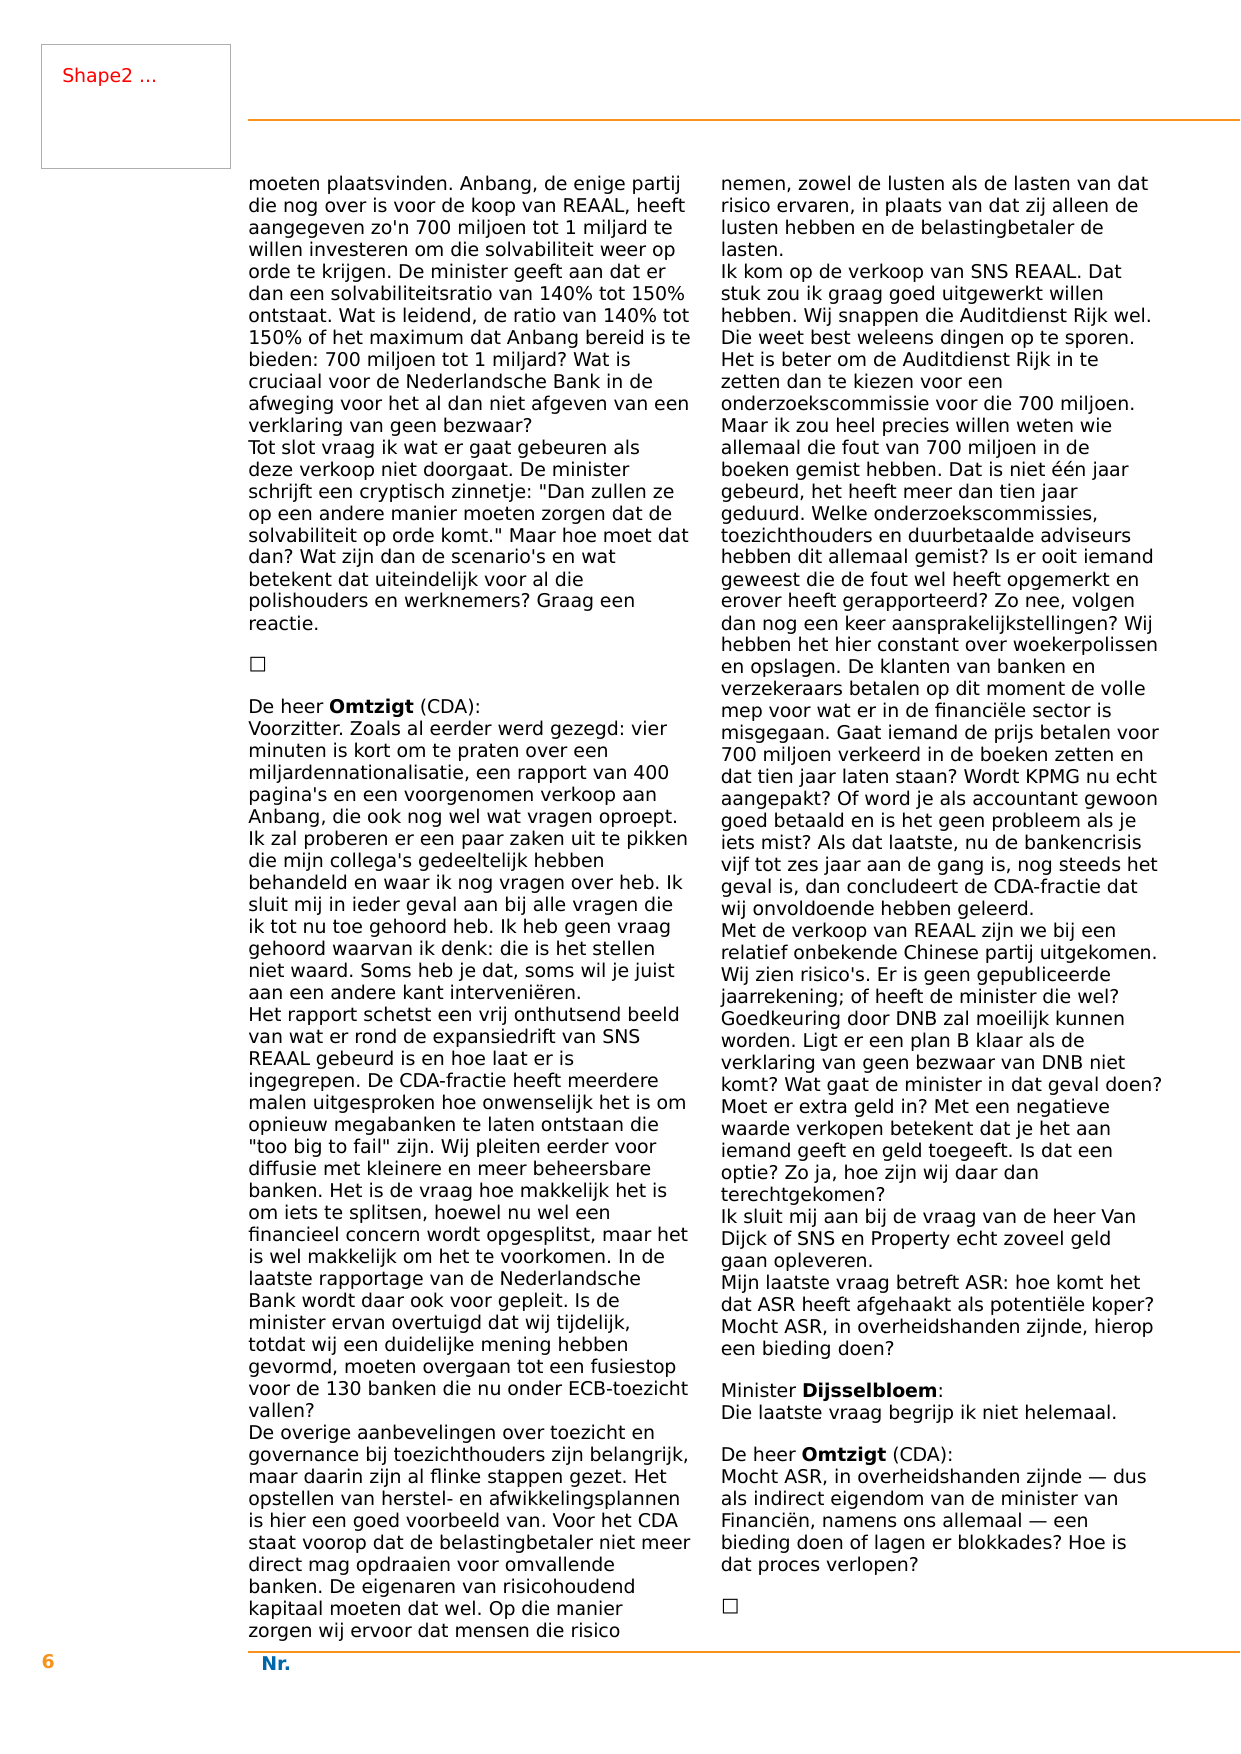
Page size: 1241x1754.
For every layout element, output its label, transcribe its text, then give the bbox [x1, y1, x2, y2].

text Met de verkoop van REAAL zijn we bij een relatief onbekende Chinese partij uitgekomen. Wij zien risico's. Er is geen gepubliceerde jaarrekening; of heeft de minister die wel? Goedkeuring door DNB zal moeilijk kunnen worden. Ligt er een plan B klaar als de verklaring van geen bezwaar van DNB niet komt? Wat gaat de minister in dat geval doen? Moet er extra geld in? Met een negatieve waarde verkopen betekent dat je het aan iemand geeft en geld toegeeft. Is dat een optie? Zo ja, hoe zijn wij daar dan terechtgekomen? [721, 920, 1163, 1206]
text Mocht ASR, in overheidshanden zijnde — dus als indirect eigendom van de minister van Financiën, namens ons allemaal — een bieding doen of lagen er blokkades? Hoe is dat proces verlopen? [721, 1466, 1163, 1576]
text ⬜ [248, 654, 691, 676]
text De heer Omtzigt (CDA): [721, 1444, 1163, 1466]
text nemen, zowel de lusten als de lasten van dat risico ervaren, in plaats van dat zij alleen de lusten hebben en de belastingbetaler de lasten. [721, 173, 1163, 261]
text Voorzitter. Zoals al eerder werd gezegd: vier minuten is kort om te praten over een miljardennationalisatie, een rapport van 400 pagina's en een voorgenomen verkoop aan Anbang, die ook nog wel wat vragen oproept. Ik zal proberen er een paar zaken uit te pikken die mijn collega's gedeeltelijk hebben behandeld en waar ik nog vragen over heb. Ik sluit mij in ieder geval aan bij alle vragen die ik tot nu toe gehoord heb. Ik heb geen vraag gehoord waarvan ik denk: die is het stellen niet waard. Soms heb je dat, soms wil je juist aan een andere kant interveniëren. [248, 718, 691, 1004]
text De heer Omtzigt (CDA): [248, 696, 691, 718]
text Minister Dijsselbloem: [721, 1380, 1163, 1402]
text Ik kom op de verkoop van SNS REAAL. Dat stuk zou ik graag goed uitgewerkt willen hebben. Wij snappen die Auditdienst Rijk wel. Die weet best weleens dingen op te sporen. Het is beter om de Auditdienst Rijk in te zetten dan te kiezen voor een onderzoekscommissie voor die 700 miljoen. Maar ik zou heel precies willen weten wie allemaal die fout van 700 miljoen in de boeken gemist hebben. Dat is niet één jaar gebeurd, het heeft meer dan tien jaar geduurd. Welke onderzoekscommissies, toezichthouders en duurbetaalde adviseurs hebben dit allemaal gemist? Is er ooit iemand geweest die de fout wel heeft opgemerkt en erover heeft gerapporteerd? Zo nee, volgen dan nog een keer aansprakelijkstellingen? Wij hebben het hier constant over woekerpolissen en opslagen. De klanten van banken en verzekeraars betalen op dit moment de volle mep voor wat er in de financiële sector is misgegaan. Gaat iemand de prijs betalen voor 700 miljoen verkeerd in de boeken zetten en dat tien jaar laten staan? Wordt KPMG nu echt aangepakt? Of word je als accountant gewoon goed betaald en is het geen probleem als je iets mist? Als dat laatste, nu de bankencrisis vijf tot zes jaar aan de gang is, nog steeds het geval is, dan concludeert de CDA-fractie dat wij onvoldoende hebben geleerd. [721, 261, 1163, 920]
text Mijn laatste vraag betreft ASR: hoe komt het dat ASR heeft afgehaakt als potentiële koper? Mocht ASR, in overheidshanden zijnde, hierop een bieding doen? [721, 1272, 1163, 1360]
text Het rapport schetst een vrij onthutsend beeld van wat er rond de expansiedrift van SNS REAAL gebeurd is en hoe laat er is ingegrepen. De CDA-fractie heeft meerdere malen uitgesproken hoe onwenselijk het is om opnieuw megabanken te laten ontstaan die "too big to fail" zijn. Wij pleiten eerder voor diffusie met kleinere en meer beheersbare banken. Het is de vraag hoe makkelijk het is om iets te splitsen, hoewel nu wel een financieel concern wordt opgesplitst, maar het is wel makkelijk om het te voorkomen. In de laatste rapportage van de Nederlandsche Bank wordt daar ook voor gepleit. Is de minister ervan overtuigd dat wij tijdelijk, totdat wij een duidelijke mening hebben gevormd, moeten overgaan tot een fusiestop voor de 130 banken die nu onder ECB-toezicht vallen? [248, 1004, 691, 1422]
text Tot slot vraag ik wat er gaat gebeuren als deze verkoop niet doorgaat. De minister schrijft een cryptisch zinnetje: "Dan zullen ze op een andere manier moeten zorgen dat de solvabiliteit op orde komt." Maar hoe moet dat dan? Wat zijn dan de scenario's en wat betekent dat uiteindelijk voor al die polishouders en werknemers? Graag een reactie. [248, 437, 691, 634]
text moeten plaatsvinden. Anbang, de enige partij die nog over is voor de koop van REAAL, heeft aangegeven zo'n 700 miljoen tot 1 miljard te willen investeren om die solvabiliteit weer op orde te krijgen. De minister geeft aan dat er dan een solvabiliteitsratio van 140% tot 150% ontstaat. Wat is leidend, de ratio van 140% tot 150% of het maximum dat Anbang bereid is te bieden: 700 miljoen tot 1 miljard? Wat is cruciaal voor de Nederlandsche Bank in de afweging voor het al dan niet afgeven van een verklaring van geen bezwaar? [248, 173, 691, 437]
text ⬜ [721, 1596, 1163, 1617]
text De overige aanbevelingen over toezicht en governance bij toezichthouders zijn belangrijk, maar daarin zijn al flinke stappen gezet. Het opstellen van herstel- en afwikkelingsplannen is hier een goed voorbeeld van. Voor het CDA staat voorop dat de belastingbetaler niet meer direct mag opdraaien voor omvallende banken. De eigenaren van risicohoudend kapitaal moeten dat wel. Op die manier zorgen wij ervoor dat mensen die risico [248, 1422, 691, 1641]
text Die laatste vraag begrijp ik niet helemaal. [721, 1402, 1163, 1424]
text Ik sluit mij aan bij de vraag van de heer Van Dijck of SNS en Property echt zoveel geld gaan opleveren. [721, 1206, 1163, 1272]
